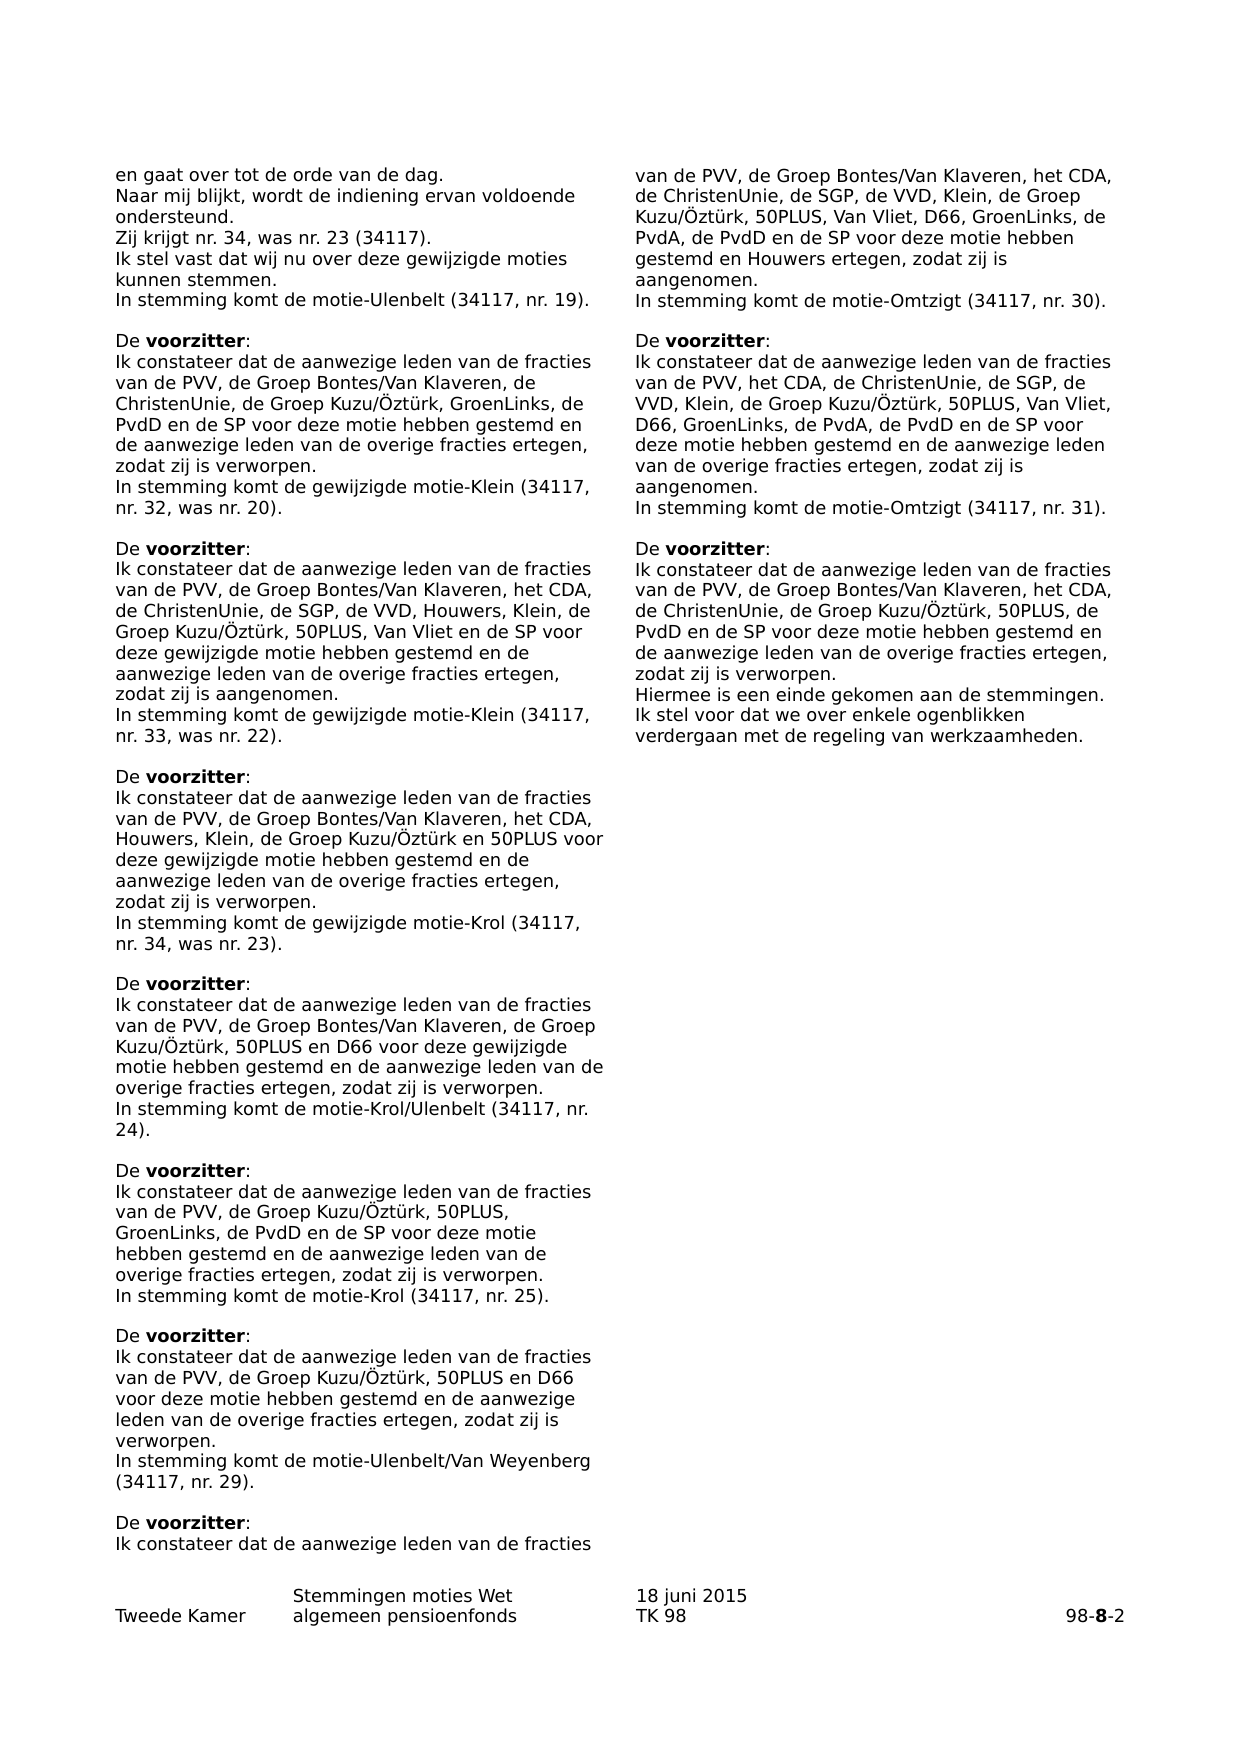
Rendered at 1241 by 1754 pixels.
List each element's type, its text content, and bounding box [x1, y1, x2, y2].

text In stemming komt de motie-Omtzigt (34117, nr. 31). [635, 498, 1125, 518]
text De voorzitter: [115, 331, 605, 352]
text Hiermee is een einde gekomen aan de stemmingen. Ik stel voor dat we over enkele ogenblikken verdergaan met de regeling van werkzaamheden. [635, 684, 1125, 747]
text De voorzitter: [115, 538, 605, 559]
text In stemming komt de gewijzigde motie-Klein (34117, nr. 32, was nr. 20). [115, 477, 605, 518]
text Ik stel vast dat wij nu over deze gewijzigde moties kunnen stemmen. [115, 248, 605, 290]
text Zij krijgt nr. 34, was nr. 23 (34117). [115, 228, 605, 248]
text Ik constateer dat de aanwezige leden van de fracties van de PVV, de Groep Bontes/Van Klaveren, de Groep Kuzu/Öztürk, 50PLUS en D66 voor deze gewijzigde motie hebben gestemd en de aanwezige leden van de overige fracties ertegen, zodat zij is verworpen. [115, 995, 605, 1099]
text De voorzitter: [115, 1161, 605, 1181]
text De voorzitter: [115, 974, 605, 995]
text In stemming komt de gewijzigde motie-Krol (34117, nr. 34, was nr. 23). [115, 912, 605, 954]
text Ik constateer dat de aanwezige leden van de fracties van de PVV, de Groep Bontes/Van Klaveren, de ChristenUnie, de Groep Kuzu/Öztürk, GroenLinks, de PvdD en de SP voor deze motie hebben gestemd en de aanwezige leden van de overige fracties ertegen, zodat zij is verworpen. [115, 352, 605, 477]
text Naar mij blijkt, wordt de indiening ervan voldoende ondersteund. [115, 186, 605, 228]
text In stemming komt de motie-Krol (34117, nr. 25). [115, 1286, 605, 1306]
text en gaat over tot de orde van de dag. [115, 165, 605, 186]
text In stemming komt de gewijzigde motie-Klein (34117, nr. 33, was nr. 22). [115, 705, 605, 747]
text Ik constateer dat de aanwezige leden van de fracties van de PVV, de Groep Bontes/Van Klaveren, het CDA, Houwers, Klein, de Groep Kuzu/Öztürk en 50PLUS voor deze gewijzigde motie hebben gestemd en de aanwezige leden van de overige fracties ertegen, zodat zij is verworpen. [115, 787, 605, 912]
text Ik constateer dat de aanwezige leden van de fracties van de PVV, de Groep Kuzu/Öztürk, 50PLUS en D66 voor deze motie hebben gestemd en de aanwezige leden van de overige fracties ertegen, zodat zij is verworpen. [115, 1347, 605, 1451]
text Ik constateer dat de aanwezige leden van de fracties van de PVV, het CDA, de ChristenUnie, de SGP, de VVD, Klein, de Groep Kuzu/Öztürk, 50PLUS, Van Vliet, D66, GroenLinks, de PvdA, de PvdD en de SP voor deze motie hebben gestemd en de aanwezige leden van de overige fracties ertegen, zodat zij is aangenomen. [635, 352, 1125, 498]
text De voorzitter: [115, 1513, 605, 1534]
text van de PVV, de Groep Bontes/Van Klaveren, het CDA, de ChristenUnie, de SGP, de VVD, Klein, de Groep Kuzu/Öztürk, 50PLUS, Van Vliet, D66, GroenLinks, de PvdA, de PvdD en de SP voor deze motie hebben gestemd en Houwers ertegen, zodat zij is aangenomen. [635, 165, 1125, 290]
text In stemming komt de motie-Krol/Ulenbelt (34117, nr. 24). [115, 1099, 605, 1141]
text De voorzitter: [115, 767, 605, 787]
text Ik constateer dat de aanwezige leden van de fracties van de PVV, de Groep Bontes/Van Klaveren, het CDA, de ChristenUnie, de SGP, de VVD, Houwers, Klein, de Groep Kuzu/Öztürk, 50PLUS, Van Vliet en de SP voor deze gewijzigde motie hebben gestemd en de aanwezige leden van de overige fracties ertegen, zodat zij is aangenomen. [115, 559, 605, 705]
text In stemming komt de motie-Omtzigt (34117, nr. 30). [635, 290, 1125, 311]
text De voorzitter: [635, 331, 1125, 352]
text Ik constateer dat de aanwezige leden van de fracties van de PVV, de Groep Bontes/Van Klaveren, het CDA, de ChristenUnie, de Groep Kuzu/Öztürk, 50PLUS, de PvdD en de SP voor deze motie hebben gestemd en de aanwezige leden van de overige fracties ertegen, zodat zij is verworpen. [635, 559, 1125, 684]
text In stemming komt de motie-Ulenbelt (34117, nr. 19). [115, 290, 605, 311]
text De voorzitter: [115, 1326, 605, 1347]
text In stemming komt de motie-Ulenbelt/Van Weyenberg (34117, nr. 29). [115, 1451, 605, 1493]
text Ik constateer dat de aanwezige leden van de fracties van de PVV, de Groep Kuzu/Öztürk, 50PLUS, GroenLinks, de PvdD en de SP voor deze motie hebben gestemd en de aanwezige leden van de overige fracties ertegen, zodat zij is verworpen. [115, 1181, 605, 1286]
text Ik constateer dat de aanwezige leden van de fracties [115, 1534, 605, 1554]
text De voorzitter: [635, 538, 1125, 559]
